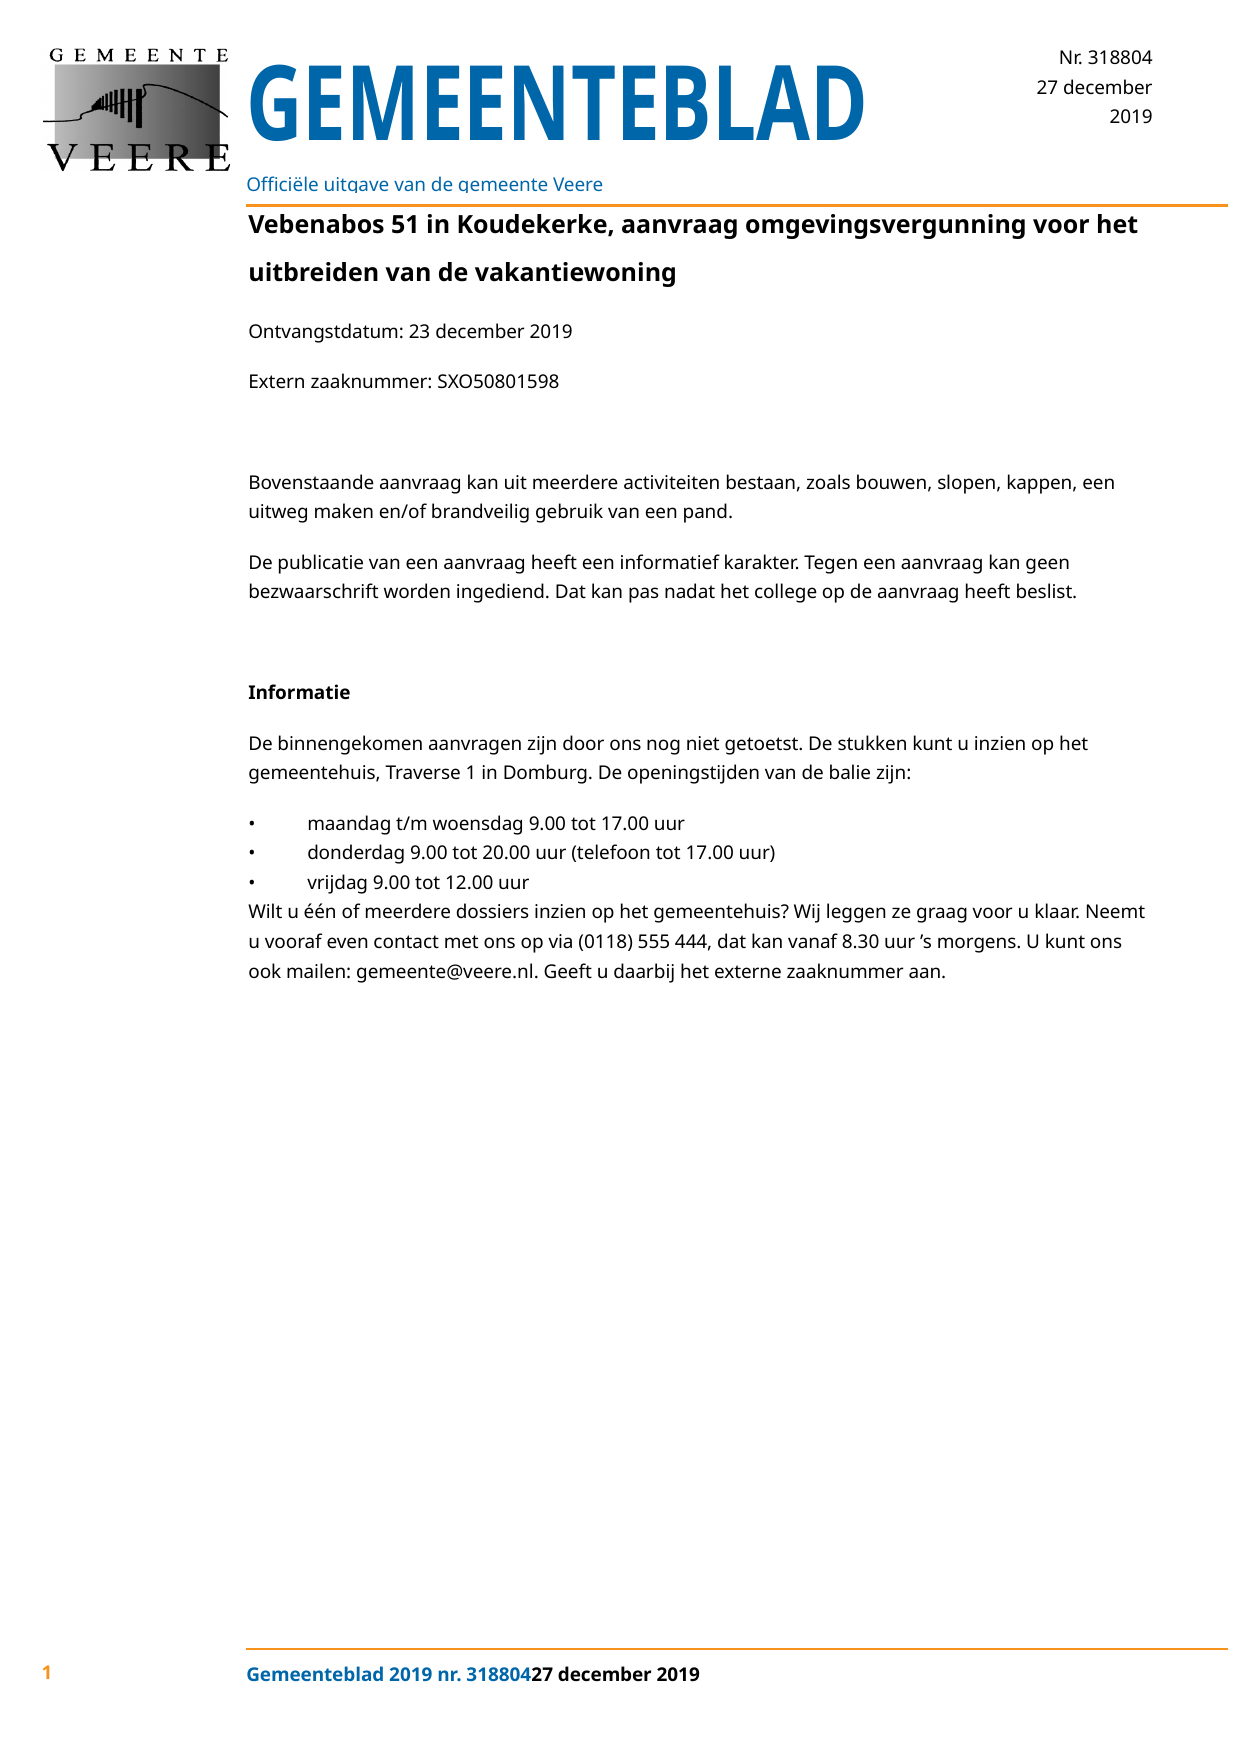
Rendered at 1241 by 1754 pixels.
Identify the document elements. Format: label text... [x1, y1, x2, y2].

list maandag t/m woensdag 9.00 tot 17.00 uur [248, 810, 1152, 836]
text Informatie [248, 679, 1152, 705]
text De binnengekomen aanvragen zijn door ons nog niet getoetst. De stukken kunt u inzien op het gemeentehuis, Traverse 1 in Domburg. De openingstijden van de balie zijn: [248, 730, 1152, 785]
text Wilt u één of meerdere dossiers inzien op het gemeentehuis? Wij leggen ze graag voor u klaar. Neemt u vooraf even contact met ons op via (0118) 555 444, dat kan vanaf 8.30 uur ’s morgens. U kunt ons ook mailen: gemeente@veere.nl. Geeft u daarbij het externe zaaknummer aan. [248, 899, 1152, 984]
text Ontvangstdatum: 23 december 2019 [248, 318, 1152, 344]
text Vebenabos 51 in Koudekerke, aanvraag omgevingsvergunning voor het uitbreiden van de vakantiewoning [248, 207, 1152, 288]
list vrijdag 9.00 tot 12.00 uur [248, 869, 1152, 895]
text Bovenstaande aanvraag kan uit meerdere activiteiten bestaan, zoals bouwen, slopen, kappen, een uitweg maken en/of brandveilig gebruik van een pand. [248, 469, 1152, 524]
list donderdag 9.00 tot 20.00 uur (telefoon tot 17.00 uur) [248, 839, 1152, 865]
text Extern zaaknummer: SXO50801598 [248, 368, 1152, 394]
picture [41, 47, 231, 172]
text De publicatie van een aanvraag heeft een informatief karakter. Tegen een aanvraag kan geen bezwaarschrift worden ingediend. Dat kan pas nadat het college op de aanvraag heeft beslist. [248, 549, 1152, 604]
